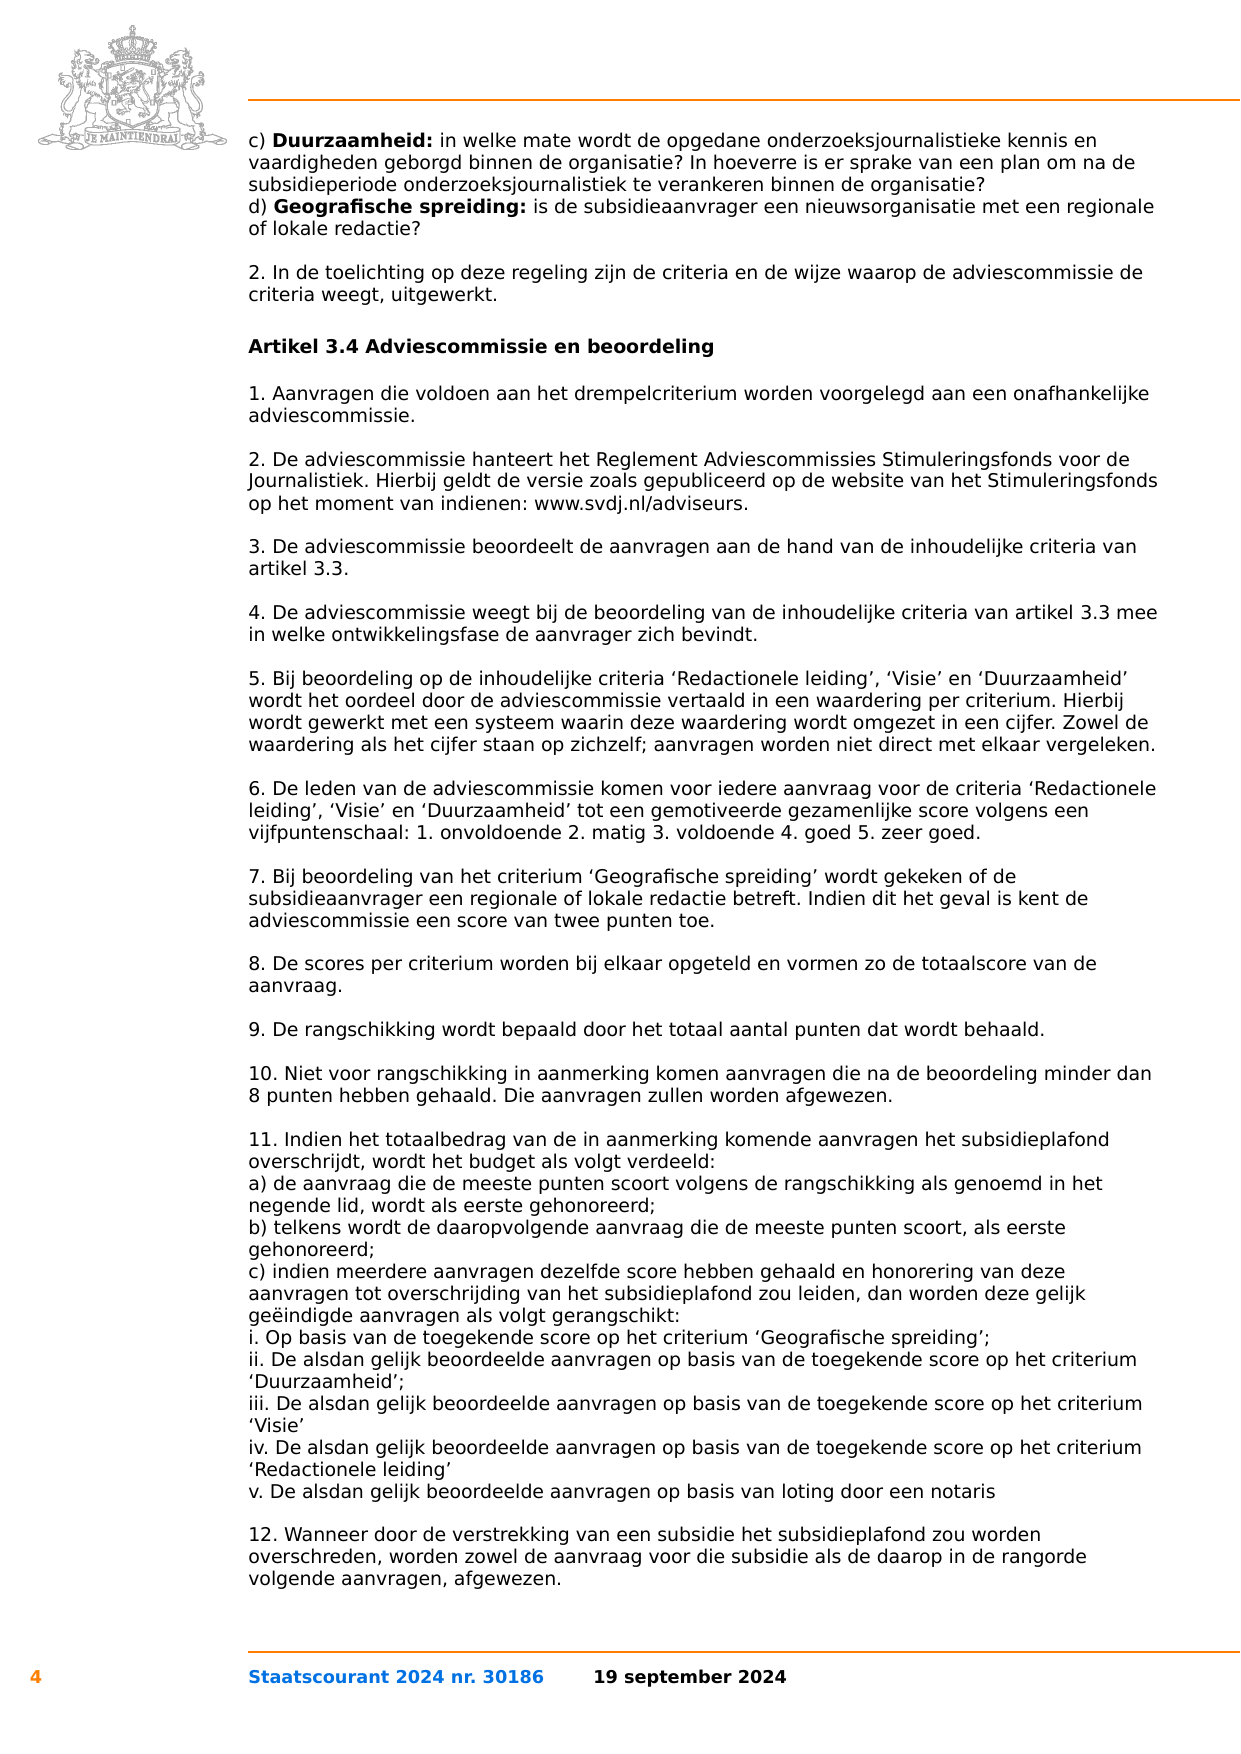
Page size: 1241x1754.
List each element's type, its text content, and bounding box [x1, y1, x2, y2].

text c) indien meerdere aanvragen dezelfde score hebben gehaald en honorering van deze aanvragen tot overschrijding van het subsidieplafond zou leiden, dan worden deze gelijk geëindigde aanvragen als volgt gerangschikt: [248, 1261, 1163, 1327]
text 12. Wanneer door de verstrekking van een subsidie het subsidieplafond zou worden overschreden, worden zowel de aanvraag voor die subsidie als de daarop in de rangorde volgende aanvragen, afgewezen. [248, 1524, 1163, 1590]
text 5. Bij beoordeling op de inhoudelijke criteria ‘Redactionele leiding’, ‘Visie’ en ‘Duurzaamheid’ wordt het oordeel door de adviescommissie vertaald in een waardering per criterium. Hierbij wordt gewerkt met een systeem waarin deze waardering wordt omgezet in een cijfer. Zowel de waardering als het cijfer staan op zichzelf; aanvragen worden niet direct met elkaar vergeleken. [248, 668, 1163, 756]
subtitle Artikel 3.4 Adviescommissie en beoordeling [248, 336, 1163, 358]
text 9. De rangschikking wordt bepaald door het totaal aantal punten dat wordt behaald. [248, 1019, 1163, 1041]
text a) de aanvraag die de meeste punten scoort volgens de rangschikking als genoemd in het negende lid, wordt als eerste gehonoreerd; [248, 1173, 1163, 1217]
text 11. Indien het totaalbedrag van de in aanmerking komende aanvragen het subsidieplafond overschrijdt, wordt het budget als volgt verdeeld: [248, 1129, 1163, 1173]
text 4. De adviescommissie weegt bij de beoordeling van de inhoudelijke criteria van artikel 3.3 mee in welke ontwikkelingsfase de aanvrager zich bevindt. [248, 602, 1163, 646]
text 2. De adviescommissie hanteert het Reglement Adviescommissies Stimuleringsfonds voor de Journalistiek. Hierbij geldt de versie zoals gepubliceerd op de website van het Stimuleringsfonds op het moment van indienen: www.svdj.nl/adviseurs. [248, 448, 1163, 514]
text 10. Niet voor rangschikking in aanmerking komen aanvragen die na de beoordeling minder dan 8 punten hebben gehaald. Die aanvragen zullen worden afgewezen. [248, 1063, 1163, 1107]
text 7. Bij beoordeling van het criterium ‘Geografische spreiding’ wordt gekeken of de subsidieaanvrager een regionale of lokale redactie betreft. Indien dit het geval is kent de adviescommissie een score van twee punten toe. [248, 866, 1163, 931]
text ii. De alsdan gelijk beoordeelde aanvragen op basis van de toegekende score op het criterium ‘Duurzaamheid’; [248, 1349, 1163, 1393]
text iii. De alsdan gelijk beoordeelde aanvragen op basis van de toegekende score op het criterium ‘Visie’ [248, 1393, 1163, 1437]
text 3. De adviescommissie beoordeelt de aanvragen aan de hand van de inhoudelijke criteria van artikel 3.3. [248, 536, 1163, 580]
text iv. De alsdan gelijk beoordeelde aanvragen op basis van de toegekende score op het criterium ‘Redactionele leiding’ [248, 1437, 1163, 1481]
text 1. Aanvragen die voldoen aan het drempelcriterium worden voorgelegd aan een onafhankelijke adviescommissie. [248, 383, 1163, 427]
text v. De alsdan gelijk beoordeelde aanvragen op basis van loting door een notaris [248, 1481, 1163, 1502]
picture [38, 25, 227, 150]
text 2. In de toelichting op deze regeling zijn de criteria en de wijze waarop de adviescommissie de criteria weegt, uitgewerkt. [248, 262, 1163, 306]
text d) Geografische spreiding: is de subsidieaanvrager een nieuwsorganisatie met een regionale of lokale redactie? [248, 196, 1163, 240]
text c) Duurzaamheid: in welke mate wordt de opgedane onderzoeksjournalistieke kennis en vaardigheden geborgd binnen de organisatie? In hoeverre is er sprake van een plan om na de subsidieperiode onderzoeksjournalistiek te verankeren binnen de organisatie? [248, 130, 1163, 196]
text b) telkens wordt de daaropvolgende aanvraag die de meeste punten scoort, als eerste gehonoreerd; [248, 1217, 1163, 1261]
text 8. De scores per criterium worden bij elkaar opgeteld en vormen zo de totaalscore van de aanvraag. [248, 953, 1163, 997]
text 6. De leden van de adviescommissie komen voor iedere aanvraag voor de criteria ‘Redactionele leiding’, ‘Visie’ en ‘Duurzaamheid’ tot een gemotiveerde gezamenlijke score volgens een vijfpuntenschaal: 1. onvoldoende 2. matig 3. voldoende 4. goed 5. zeer goed. [248, 778, 1163, 844]
text i. Op basis van de toegekende score op het criterium ‘Geografische spreiding’; [248, 1327, 1163, 1349]
